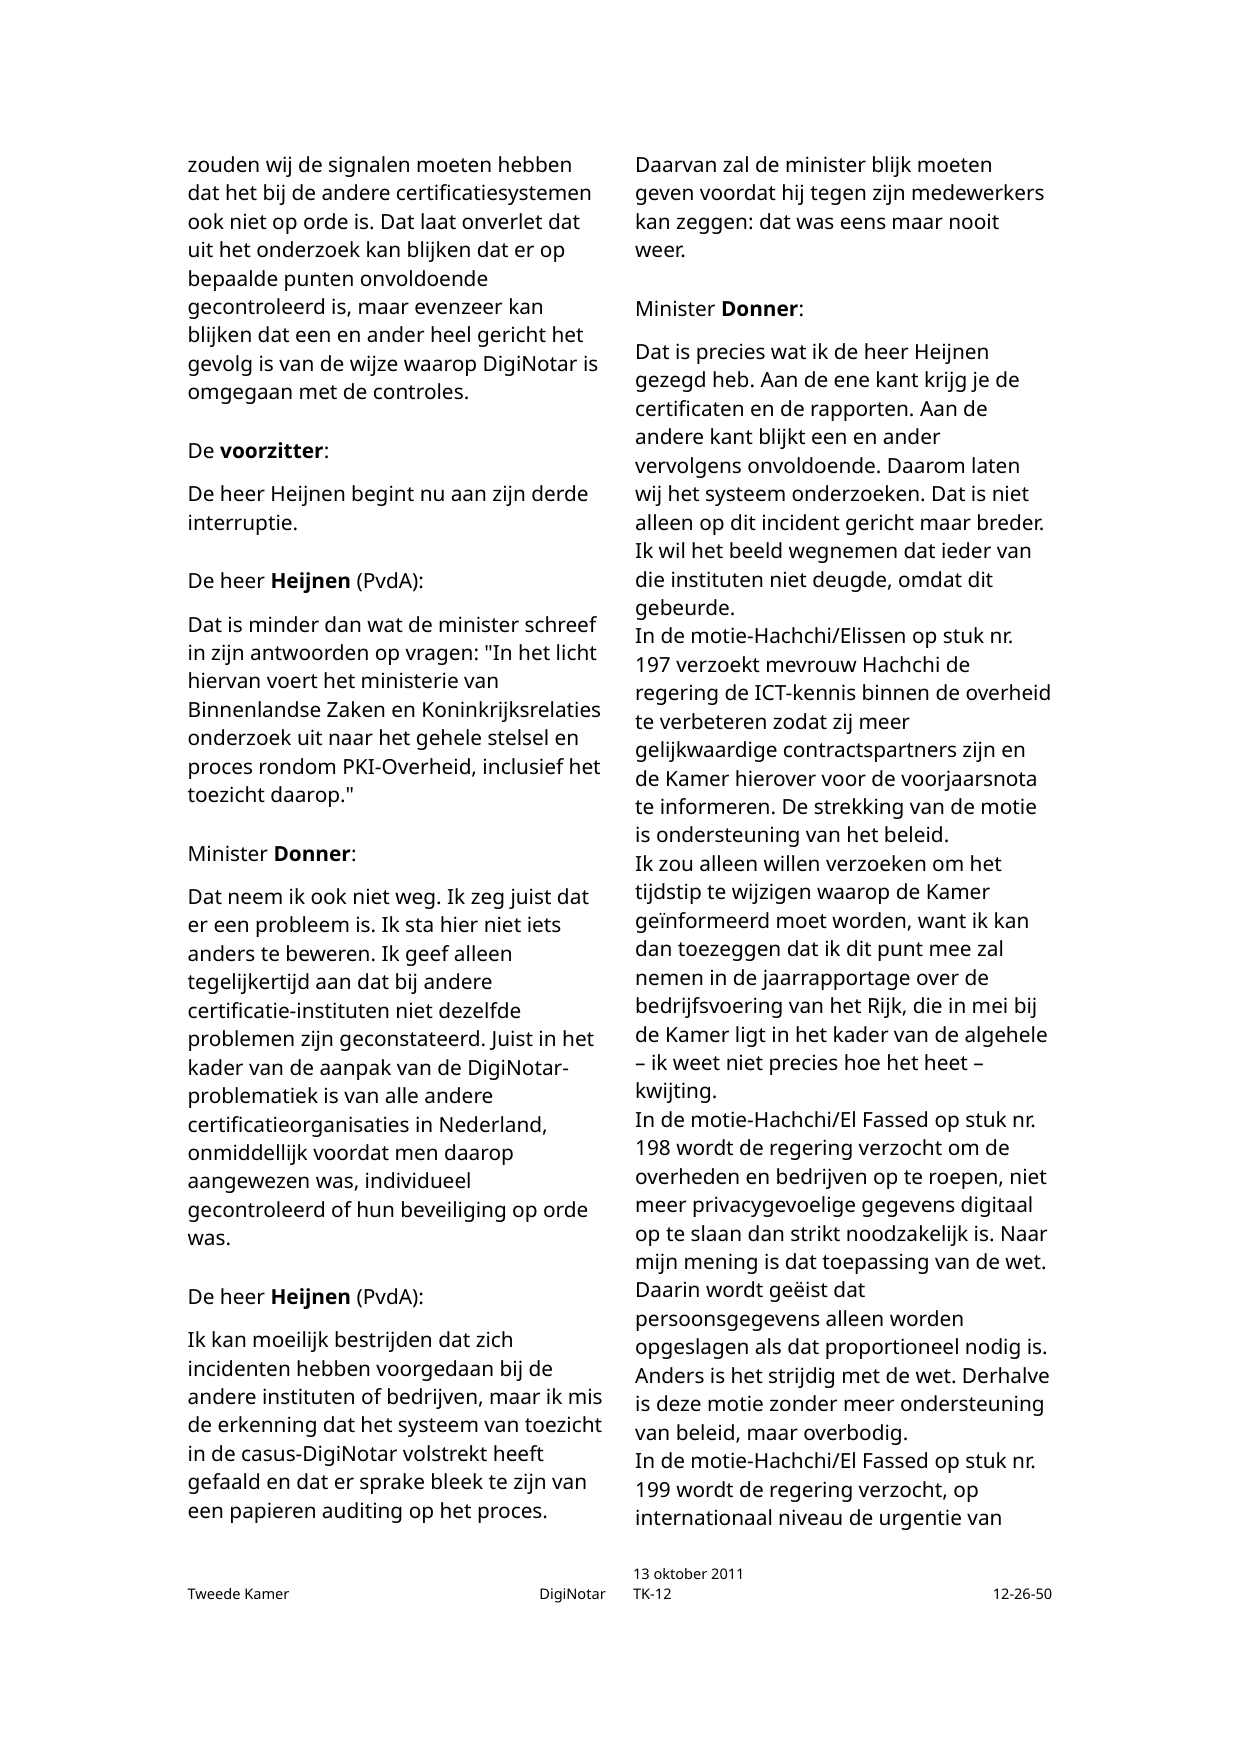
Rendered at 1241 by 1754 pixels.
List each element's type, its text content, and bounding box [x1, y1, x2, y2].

text De heer Heijnen (PvdA): [187, 1282, 605, 1310]
text Ik kan moeilijk bestrijden dat zich incidenten hebben voorgedaan bij de andere instituten of bedrijven, maar ik mis de erkenning dat het systeem van toezicht in de casus-DigiNotar volstrekt heeft gefaald en dat er sprake bleek te zijn van een papieren auditing op het proces. [187, 1325, 605, 1524]
text Daarvan zal de minister blijk moeten geven voordat hij tegen zijn medewerkers kan zeggen: dat was eens maar nooit weer. [635, 150, 1053, 264]
text In de motie-Hachchi/El Fassed op stuk nr. 198 wordt de regering verzocht om de overheden en bedrijven op te roepen, niet meer privacygevoelige gegevens digitaal op te slaan dan strikt noodzakelijk is. Naar mijn mening is dat toepassing van de wet. Daarin wordt geëist dat persoonsgegevens alleen worden opgeslagen als dat proportioneel nodig is. Anders is het strijdig met de wet. Derhalve is deze motie zonder meer ondersteuning van beleid, maar overbodig. [635, 1105, 1053, 1446]
text Dat is minder dan wat de minister schreef in zijn antwoorden op vragen: "In het licht hiervan voert het ministerie van Binnenlandse Zaken en Koninkrijksrelaties onderzoek uit naar het gehele stelsel en proces rondom PKI-Overheid, inclusief het toezicht daarop." [187, 610, 605, 809]
text Dat neem ik ook niet weg. Ik zeg juist dat er een probleem is. Ik sta hier niet iets anders te beweren. Ik geef alleen tegelijkertijd aan dat bij andere certificatie-instituten niet dezelfde problemen zijn geconstateerd. Juist in het kader van de aanpak van de DigiNotar-problematiek is van alle andere certificatieorganisaties in Nederland, onmiddellijk voordat men daarop aangewezen was, individueel gecontroleerd of hun beveiliging op orde was. [187, 882, 605, 1252]
text De heer Heijnen begint nu aan zijn derde interruptie. [187, 479, 605, 536]
text In de motie-Hachchi/El Fassed op stuk nr. 199 wordt de regering verzocht, op internationaal niveau de urgentie van [635, 1446, 1053, 1532]
text In de motie-Hachchi/Elissen op stuk nr. 197 verzoekt mevrouw Hachchi de regering de ICT-kennis binnen de overheid te verbeteren zodat zij meer gelijkwaardige contractspartners zijn en de Kamer hierover voor de voorjaarsnota te informeren. De strekking van de motie is ondersteuning van het beleid. [635, 622, 1053, 849]
text zouden wij de signalen moeten hebben dat het bij de andere certificatiesystemen ook niet op orde is. Dat laat onverlet dat uit het onderzoek kan blijken dat er op bepaalde punten onvoldoende gecontroleerd is, maar evenzeer kan blijken dat een en ander heel gericht het gevolg is van de wijze waarop DigiNotar is omgegaan met de controles. [187, 150, 605, 406]
text De voorzitter: [187, 436, 605, 464]
text Dat is precies wat ik de heer Heijnen gezegd heb. Aan de ene kant krijg je de certificaten en de rapporten. Aan de andere kant blijkt een en ander vervolgens onvoldoende. Daarom laten wij het systeem onderzoeken. Dat is niet alleen op dit incident gericht maar breder. Ik wil het beeld wegnemen dat ieder van die instituten niet deugde, omdat dit gebeurde. [635, 337, 1053, 622]
text Minister Donner: [187, 839, 605, 867]
text De heer Heijnen (PvdA): [187, 566, 605, 595]
text Ik zou alleen willen verzoeken om het tijdstip te wijzigen waarop de Kamer geïnformeerd moet worden, want ik kan dan toezeggen dat ik dit punt mee zal nemen in de jaarrapportage over de bedrijfsvoering van het Rijk, die in mei bij de Kamer ligt in het kader van de algehele – ik weet niet precies hoe het heet – kwijting. [635, 849, 1053, 1105]
text Minister Donner: [635, 294, 1053, 322]
